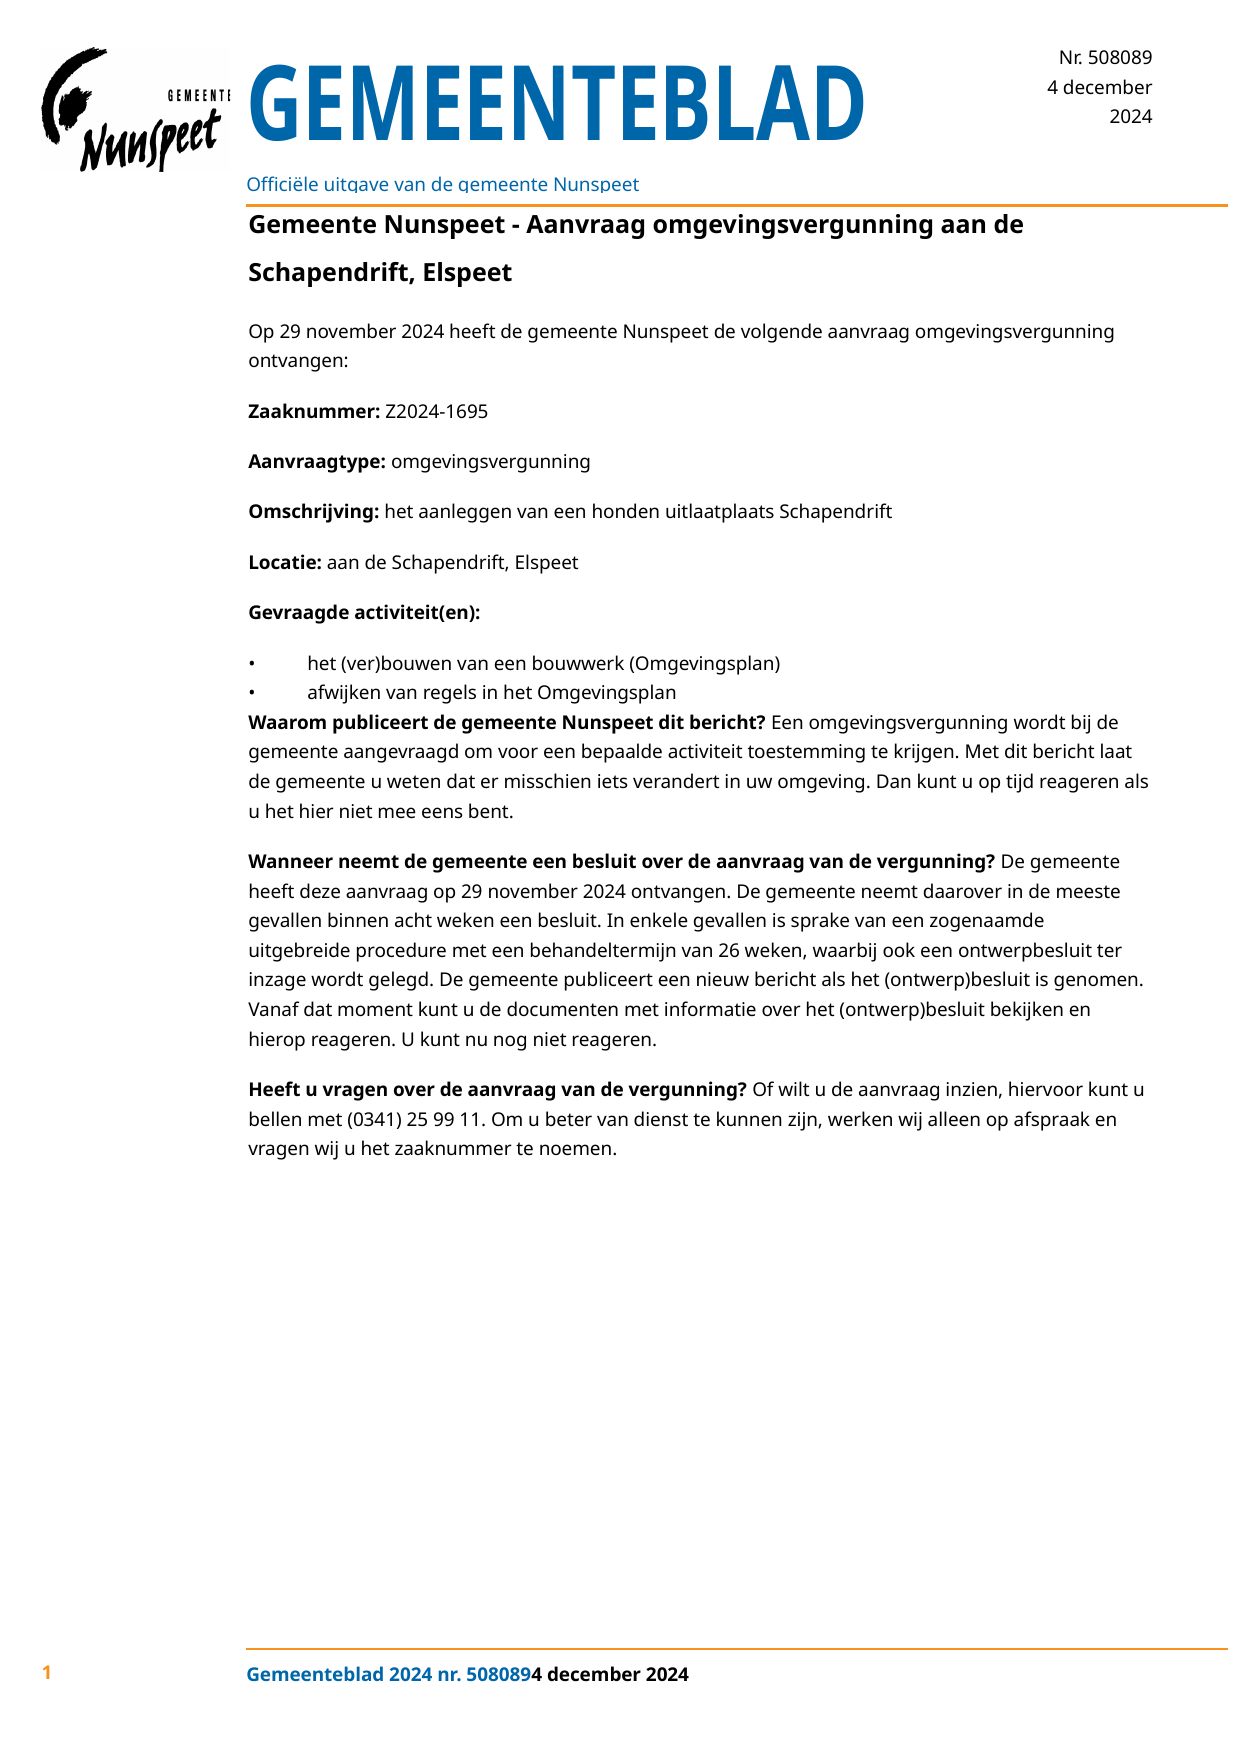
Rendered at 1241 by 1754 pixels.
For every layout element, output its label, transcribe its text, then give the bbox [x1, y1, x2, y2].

text Waarom publiceert de gemeente Nunspeet dit bericht? Een omgevingsvergunning wordt bij de gemeente aangevraagd om voor een bepaalde activiteit toestemming te krijgen. Met dit bericht laat de gemeente u weten dat er misschien iets verandert in uw omgeving. Dan kunt u op tijd reageren als u het hier niet mee eens bent. [248, 709, 1152, 824]
text Locatie: aan de Schapendrift, Elspeet [248, 549, 1152, 575]
text Wanneer neemt de gemeente een besluit over de aanvraag van de vergunning? De gemeente heeft deze aanvraag op 29 november 2024 ontvangen. De gemeente neemt daarover in de meeste gevallen binnen acht weken een besluit. In enkele gevallen is sprake van een zogenaamde uitgebreide procedure met een behandeltermijn van 26 weken, waarbij ook een ontwerpbesluit ter inzage wordt gelegd. De gemeente publiceert een nieuw bericht als het (ontwerp)besluit is genomen. Vanaf dat moment kunt u de documenten met informatie over het (ontwerp)besluit bekijken en hierop reageren. U kunt nu nog niet reageren. [248, 848, 1152, 1052]
text Heeft u vragen over de aanvraag van de vergunning? Of wilt u de aanvraag inzien, hiervoor kunt u bellen met (0341) 25 99 11. Om u beter van dienst te kunnen zijn, werken wij alleen op afspraak en vragen wij u het zaaknummer te noemen. [248, 1076, 1152, 1161]
text Aanvraagtype: omgevingsvergunning [248, 448, 1152, 474]
text Gemeente Nunspeet - Aanvraag omgevingsvergunning aan de Schapendrift, Elspeet [248, 207, 1152, 288]
text Gevraagde activiteit(en): [248, 599, 1152, 625]
list afwijken van regels in het Omgevingsplan [248, 679, 1152, 705]
text Op 29 november 2024 heeft de gemeente Nunspeet de volgende aanvraag omgevingsvergunning ontvangen: [248, 318, 1152, 373]
picture [41, 47, 231, 172]
text Omschrijving: het aanleggen van een honden uitlaatplaats Schapendrift [248, 499, 1152, 524]
list het (ver)bouwen van een bouwwerk (Omgevingsplan) [248, 650, 1152, 676]
text Zaaknummer: Z2024-1695 [248, 398, 1152, 424]
